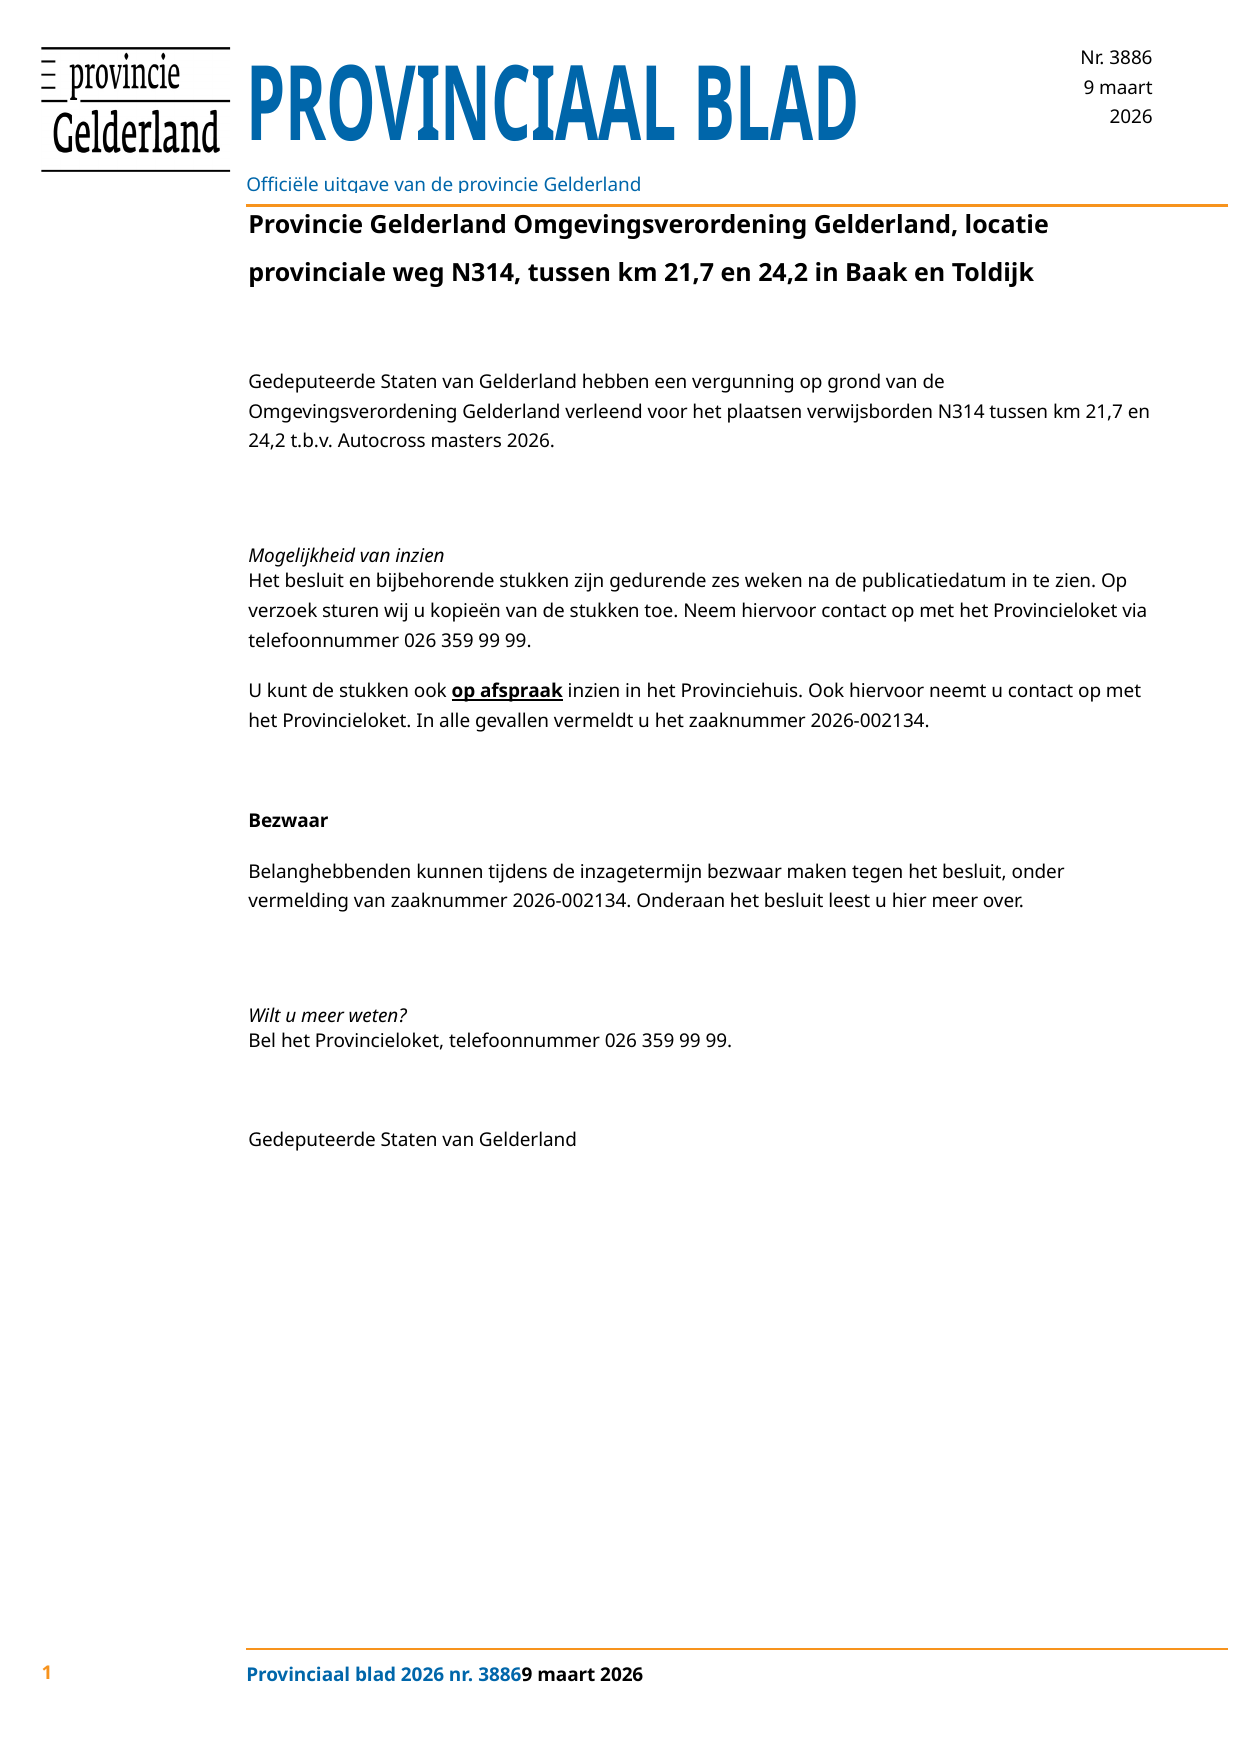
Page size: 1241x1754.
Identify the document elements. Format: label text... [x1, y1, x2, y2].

text Provincie Gelderland Omgevingsverordening Gelderland, locatie provinciale weg N314, tussen km 21,7 en 24,2 in Baak en Toldijk [248, 207, 1152, 288]
text Het besluit en bijbehorende stukken zijn gedurende zes weken na de publicatiedatum in te zien. Op verzoek sturen wij u kopieën van de stukken toe. Neem hiervoor contact op met het Provincieloket via telefoonnummer 026 359 99 99. [248, 568, 1152, 652]
text Gedeputeerde Staten van Gelderland hebben een vergunning op grond van de Omgevingsverordening Gelderland verleend voor het plaatsen verwijsborden N314 tussen km 21,7 en 24,2 t.b.v. Autocross masters 2026. [248, 368, 1152, 453]
text Mogelijkheid van inzien [248, 542, 1152, 568]
text U kunt de stukken ook op afspraak inzien in het Provinciehuis. Ook hiervoor neemt u contact op met het Provincieloket. In alle gevallen vermeldt u het zaaknummer 2026-002134. [248, 677, 1152, 732]
picture [41, 47, 231, 172]
text Belanghebbenden kunnen tijdens de inzagetermijn bezwaar maken tegen het besluit, onder vermelding van zaaknummer 2026-002134. Onderaan het besluit leest u hier meer over. [248, 858, 1152, 913]
text Gedeputeerde Staten van Gelderland [248, 1126, 1152, 1152]
text Bezwaar [248, 808, 1152, 833]
text Wilt u meer weten? [248, 1002, 1152, 1028]
text Bel het Provincieloket, telefoonnummer 026 359 99 99. [248, 1028, 1152, 1053]
